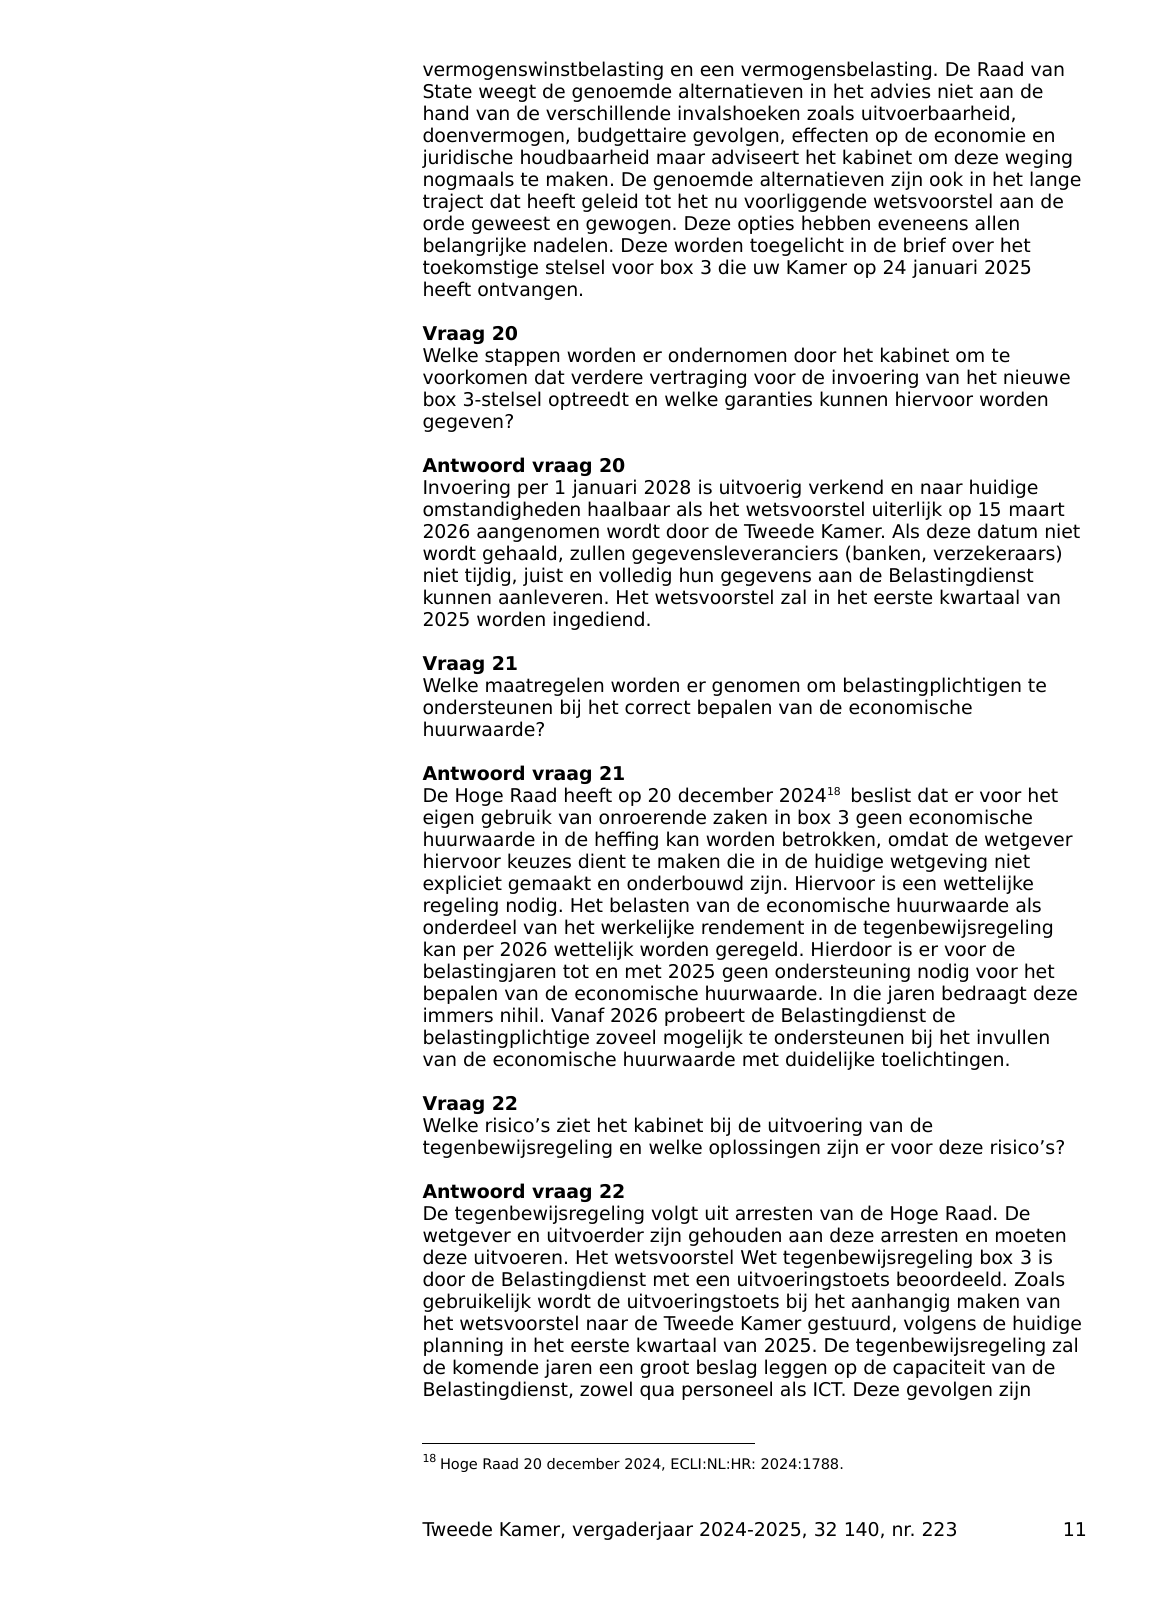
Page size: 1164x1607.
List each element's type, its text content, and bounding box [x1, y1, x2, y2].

text Hoge Raad 20 december 2024, ECLI:NL:HR: 2024:1788. [422, 1452, 1087, 1474]
text De tegenbewijsregeling volgt uit arresten van de Hoge Raad. De wetgever en uitvoerder zijn gehouden aan deze arresten en moeten deze uitvoeren. Het wetsvoorstel Wet tegenbewijsregeling box 3 is door de Belastingdienst met een uitvoeringstoets beoordeeld. Zoals gebruikelijk wordt de uitvoeringstoets bij het aanhangig maken van het wetsvoorstel naar de Tweede Kamer gestuurd, volgens de huidige planning in het eerste kwartaal van 2025. De tegenbewijsregeling zal de komende jaren een groot beslag leggen op de capaciteit van de Belastingdienst, zowel qua personeel als ICT. Deze gevolgen zijn [422, 1203, 1087, 1401]
text Invoering per 1 januari 2028 is uitvoerig verkend en naar huidige omstandigheden haalbaar als het wetsvoorstel uiterlijk op 15 maart 2026 aangenomen wordt door de Tweede Kamer. Als deze datum niet wordt gehaald, zullen gegevensleveranciers (banken, verzekeraars) niet tijdig, juist en volledig hun gegevens aan de Belastingdienst kunnen aanleveren. Het wetsvoorstel zal in het eerste kwartaal van 2025 worden ingediend. [422, 477, 1087, 631]
text De Hoge Raad heeft op 20 december 2024 beslist dat er voor het eigen gebruik van onroerende zaken in box 3 geen economische huurwaarde in de heffing kan worden betrokken, omdat de wetgever hiervoor keuzes dient te maken die in de huidige wetgeving niet expliciet gemaakt en onderbouwd zijn. Hiervoor is een wettelijke regeling nodig. Het belasten van de economische huurwaarde als onderdeel van het werkelijke rendement in de tegenbewijsregeling kan per 2026 wettelijk worden geregeld. Hierdoor is er voor de belastingjaren tot en met 2025 geen ondersteuning nodig voor het bepalen van de economische huurwaarde. In die jaren bedraagt deze immers nihil. Vanaf 2026 probeert de Belastingdienst de belastingplichtige zoveel mogelijk te ondersteunen bij het invullen van de economische huurwaarde met duidelijke toelichtingen. [422, 785, 1087, 1071]
text Vraag 21 [422, 653, 1087, 675]
text Welke stappen worden er ondernomen door het kabinet om te voorkomen dat verdere vertraging voor de invoering van het nieuwe box 3-stelsel optreedt en welke garanties kunnen hiervoor worden gegeven? [422, 345, 1087, 433]
text Antwoord vraag 21 [422, 763, 1087, 785]
text Welke maatregelen worden er genomen om belastingplichtigen te ondersteunen bij het correct bepalen van de economische huurwaarde? [422, 675, 1087, 741]
text Welke risico’s ziet het kabinet bij de uitvoering van de tegenbewijsregeling en welke oplossingen zijn er voor deze risico’s? [422, 1115, 1087, 1159]
text Antwoord vraag 22 [422, 1181, 1087, 1203]
text vermogenswinstbelasting en een vermogensbelasting. De Raad van State weegt de genoemde alternatieven in het advies niet aan de hand van de verschillende invalshoeken zoals uitvoerbaarheid, doenvermogen, budgettaire gevolgen, effecten op de economie en juridische houdbaarheid maar adviseert het kabinet om deze weging nogmaals te maken. De genoemde alternatieven zijn ook in het lange traject dat heeft geleid tot het nu voorliggende wetsvoorstel aan de orde geweest en gewogen. Deze opties hebben eveneens allen belangrijke nadelen. Deze worden toegelicht in de brief over het toekomstige stelsel voor box 3 die uw Kamer op 24 januari 2025 heeft ontvangen. [422, 59, 1087, 301]
text Vraag 20 [422, 323, 1087, 345]
text Antwoord vraag 20 [422, 455, 1087, 477]
text Vraag 22 [422, 1093, 1087, 1115]
